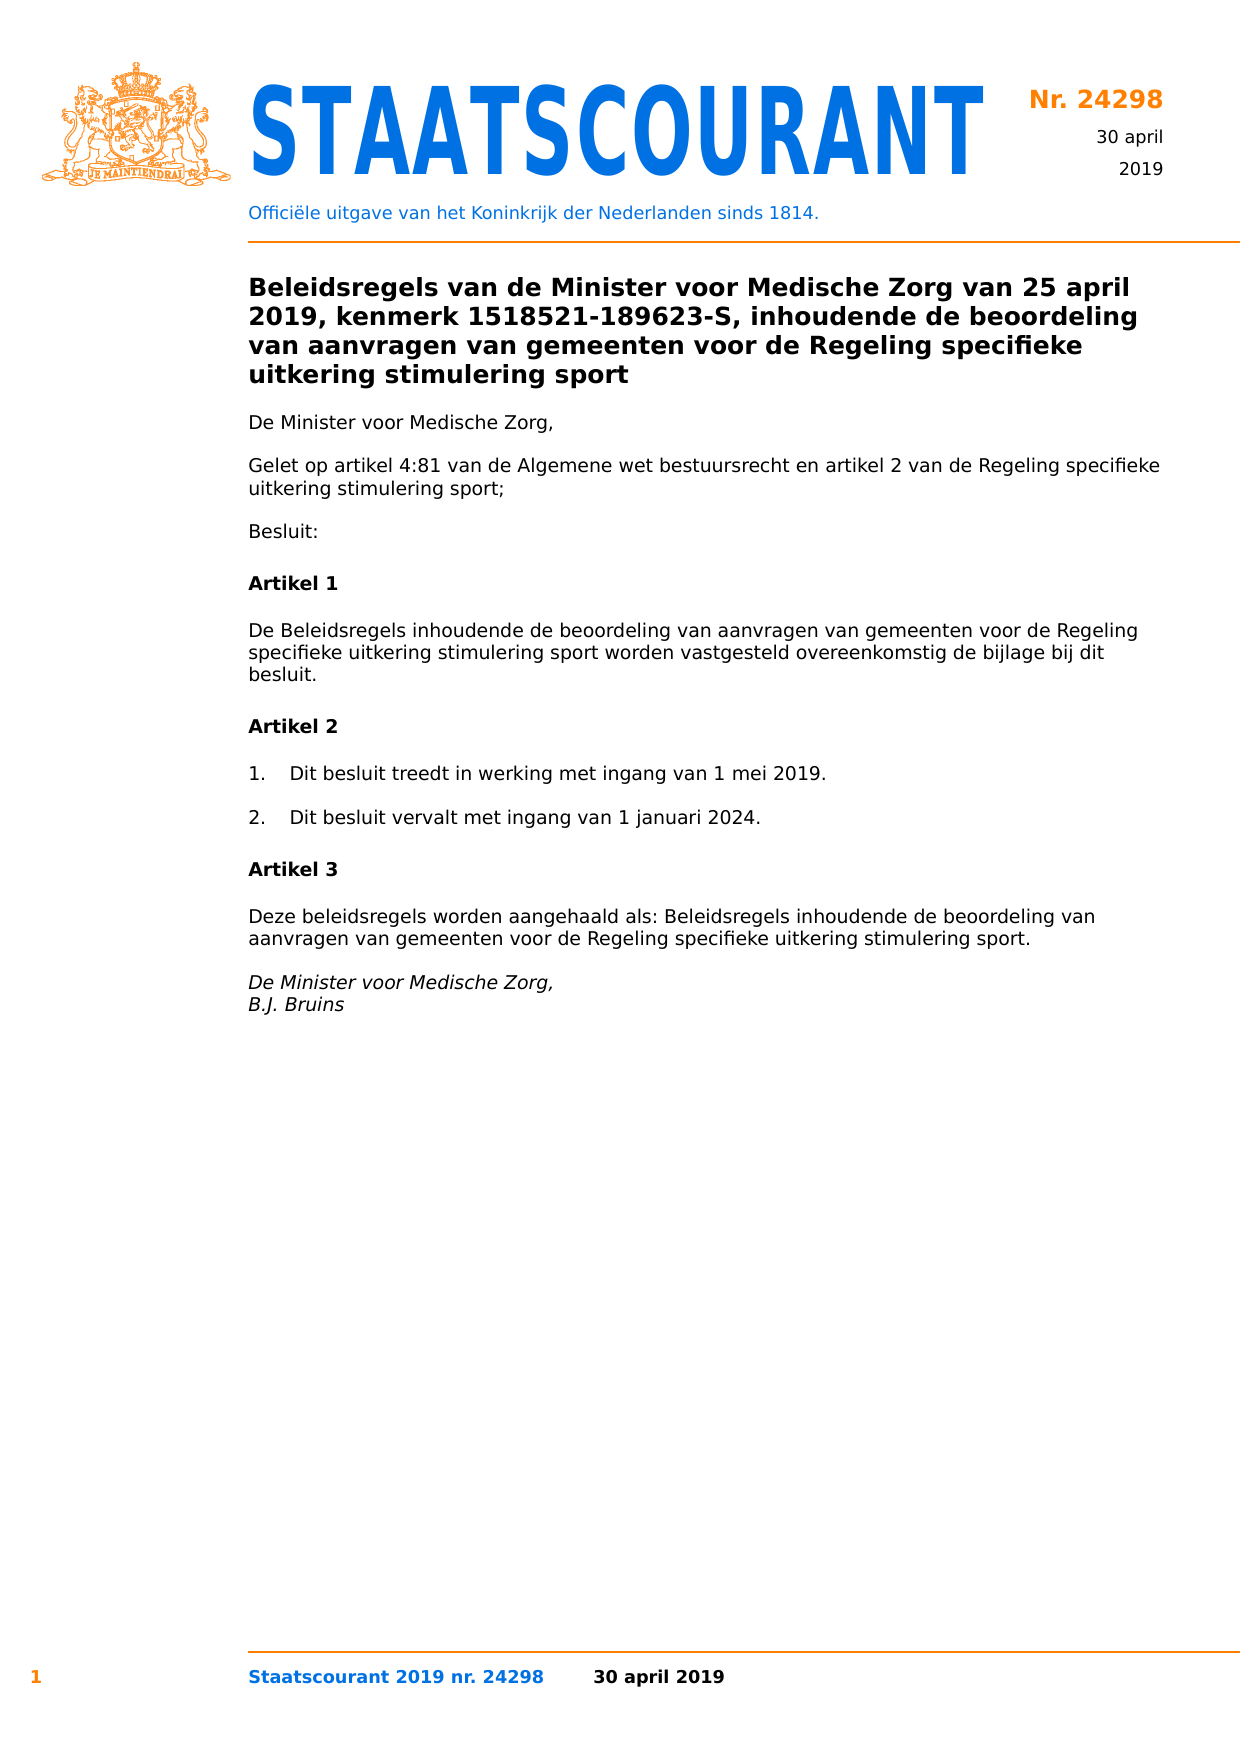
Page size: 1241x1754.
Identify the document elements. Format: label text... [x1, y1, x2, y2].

table_cell 30 april [998, 121, 1240, 153]
text 1. Dit besluit treedt in werking met ingang van 1 mei 2019. [248, 763, 1163, 785]
text Gelet op artikel 4:81 van de Algemene wet bestuursrecht en artikel 2 van de Regeling specifieke uitkering stimulering sport; [248, 455, 1163, 499]
text 2. Dit besluit vervalt met ingang van 1 januari 2024. [248, 807, 1163, 829]
table_header [25, 62, 248, 241]
text Deze beleidsregels worden aangehaald als: Beleidsregels inhoudende de beoordeling van aanvragen van gemeenten voor de Regeling specifieke uitkering stimulering sport. [248, 906, 1163, 950]
table_header Nr. 24298 [998, 62, 1240, 121]
text De Minister voor Medische Zorg, B.J. Bruins [248, 972, 1163, 1016]
table_cell Officiële uitgave van het Koninkrijk der Nederlanden sinds 1814. [248, 203, 1240, 241]
subtitle Beleidsregels van de Minister voor Medische Zorg van 25 april 2019, kenmerk 1518521-189623-S, inhoudende de beoordeling van aanvragen van gemeenten voor de Regeling specifieke uitkering stimulering sport [248, 273, 1163, 390]
text Besluit: [248, 521, 1163, 543]
subtitle Artikel 3 [248, 859, 1163, 881]
table_cell 2019 [998, 153, 1240, 203]
picture [41, 62, 231, 186]
text De Beleidsregels inhoudende de beoordeling van aanvragen van gemeenten voor de Regeling specifieke uitkering stimulering sport worden vastgesteld overeenkomstig de bijlage bij dit besluit. [248, 620, 1163, 686]
text De Minister voor Medische Zorg, [248, 412, 1163, 433]
subtitle Artikel 1 [248, 573, 1163, 595]
table_header STAATSCOURANT [248, 62, 998, 203]
subtitle Artikel 2 [248, 716, 1163, 738]
